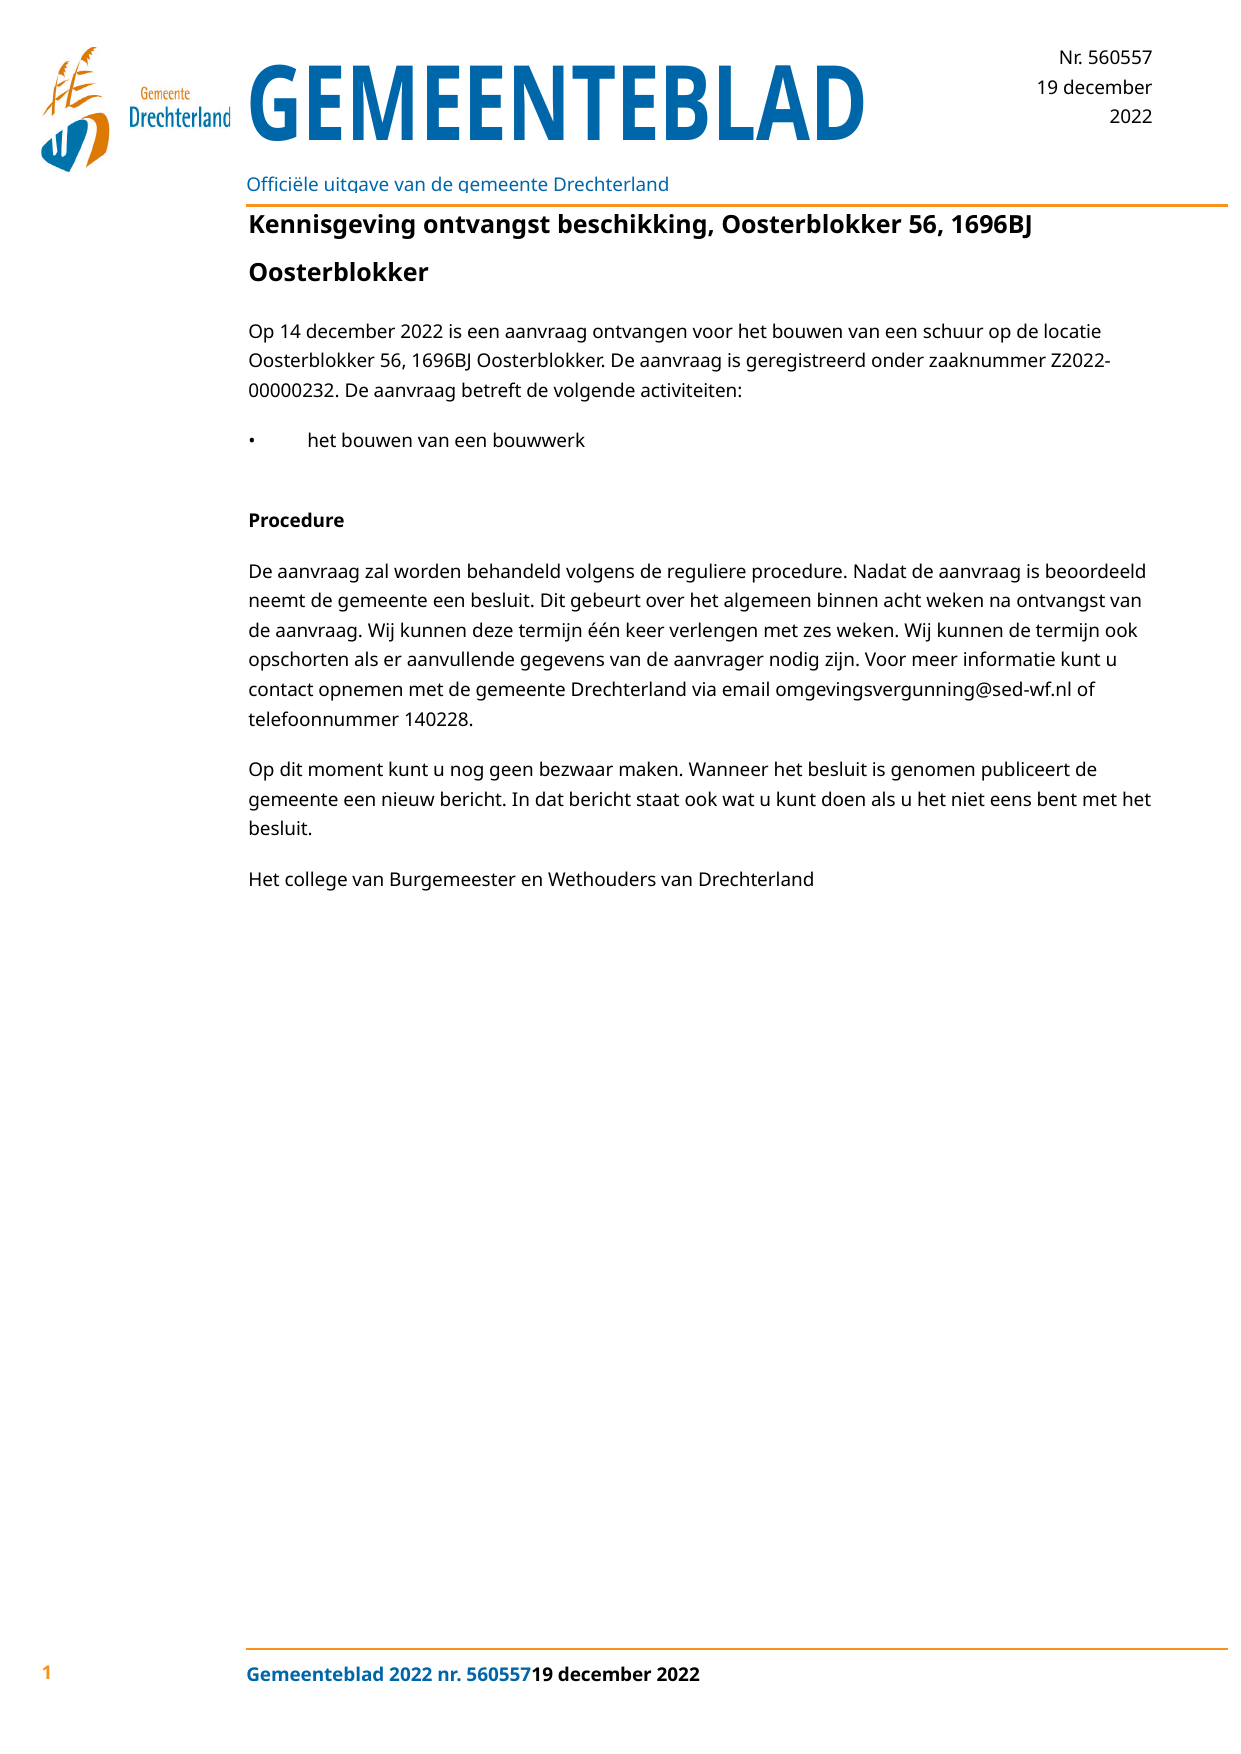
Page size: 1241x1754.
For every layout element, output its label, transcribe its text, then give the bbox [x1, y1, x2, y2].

picture [226, 115, 231, 124]
text Procedure [248, 507, 1152, 533]
text Op 14 december 2022 is een aanvraag ontvangen voor het bouwen van een schuur op de locatie Oosterblokker 56, 1696BJ Oosterblokker. De aanvraag is geregistreerd onder zaaknummer Z2022-00000232. De aanvraag betreft de volgende activiteiten: [248, 318, 1152, 403]
text Kennisgeving ontvangst beschikking, Oosterblokker 56, 1696BJ Oosterblokker [248, 207, 1152, 288]
text Op dit moment kunt u nog geen bezwaar maken. Wanneer het besluit is genomen publiceert de gemeente een nieuw bericht. In dat bericht staat ook wat u kunt doen als u het niet eens bent met het besluit. [248, 756, 1152, 841]
picture [41, 47, 231, 172]
list het bouwen van een bouwwerk [248, 427, 1152, 453]
text Het college van Burgemeester en Wethouders van Drechterland [248, 866, 1152, 892]
picture [41, 158, 64, 172]
text De aanvraag zal worden behandeld volgens de reguliere procedure. Nadat de aanvraag is beoordeeld neemt de gemeente een besluit. Dit gebeurt over het algemeen binnen acht weken na ontvangst van de aanvraag. Wij kunnen deze termijn één keer verlengen met zes weken. Wij kunnen de termijn ook opschorten als er aanvullende gegevens van de aanvrager nodig zijn. Voor meer informatie kunt u contact opnemen met de gemeente Drechterland via email omgevingsvergunning@sed-wf.nl of telefoonnummer 140228. [248, 558, 1152, 732]
